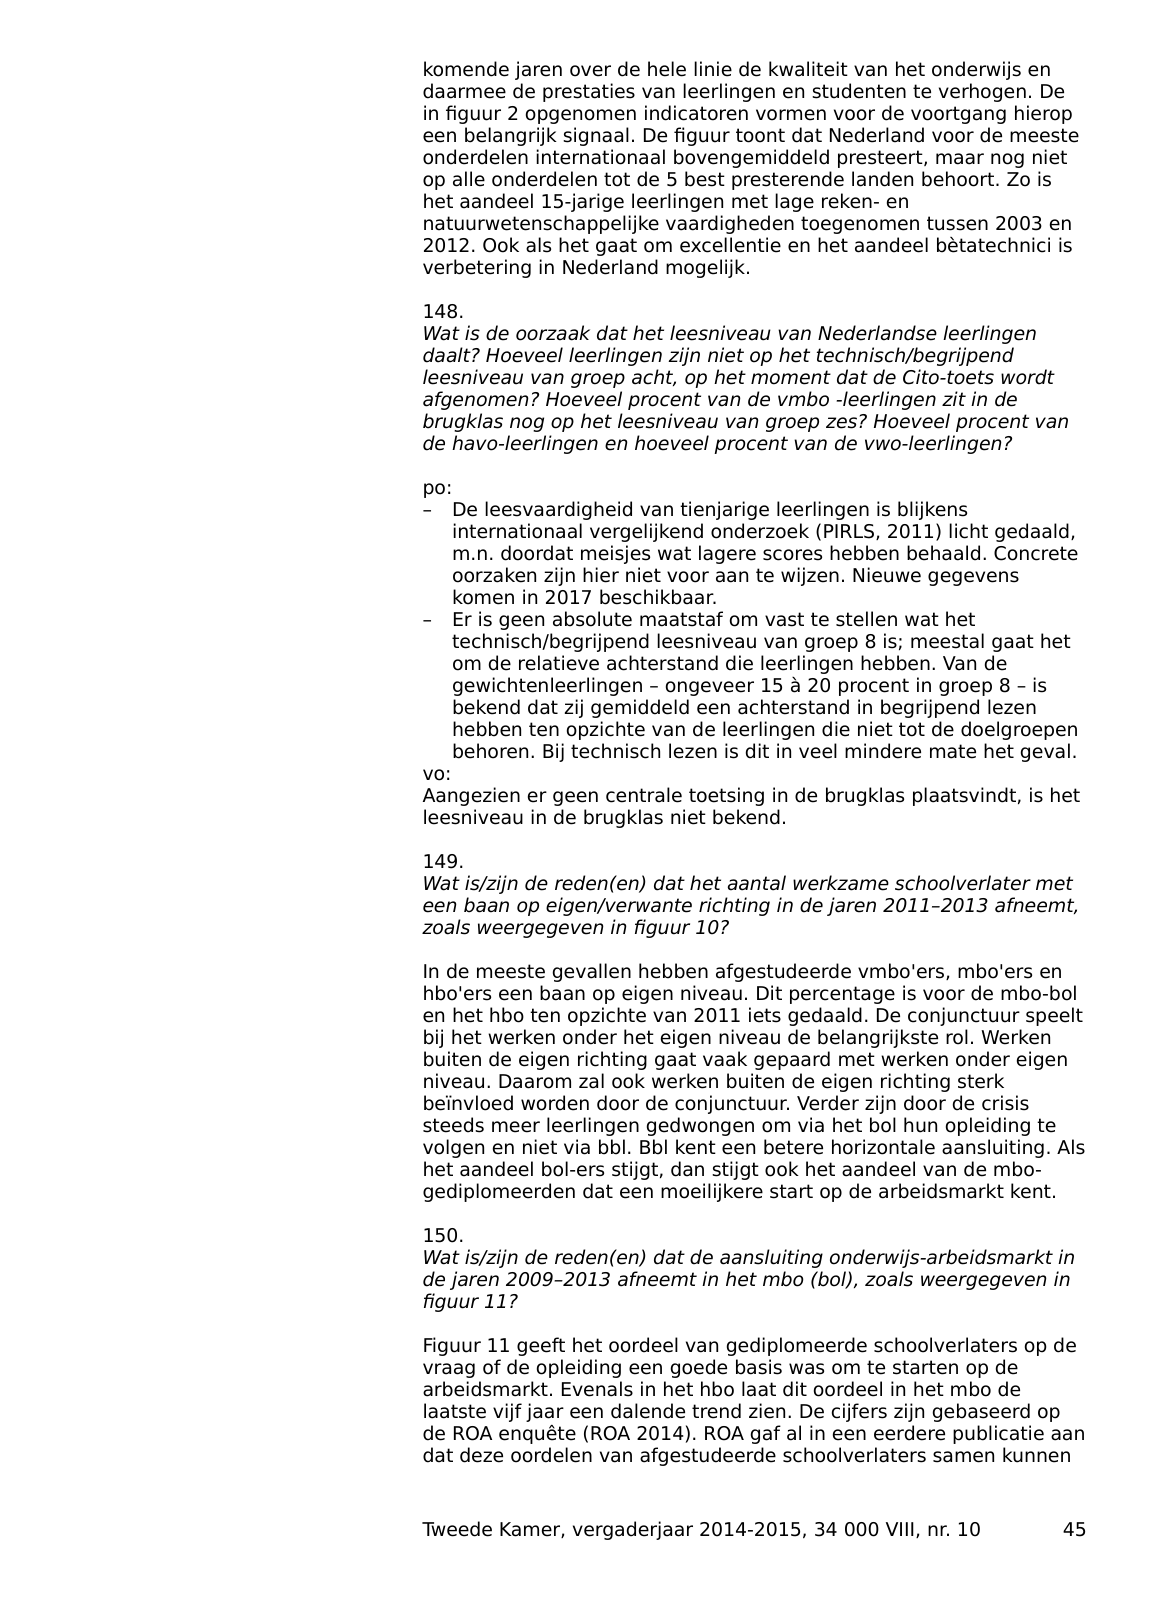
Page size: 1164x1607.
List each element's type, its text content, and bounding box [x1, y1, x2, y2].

text Aangezien er geen centrale toetsing in de brugklas plaatsvindt, is het leesniveau in de brugklas niet bekend. [422, 785, 1087, 829]
text – De leesvaardigheid van tienjarige leerlingen is blijkens internationaal vergelijkend onderzoek (PIRLS, 2011) licht gedaald, m.n. doordat meisjes wat lagere scores hebben behaald. Concrete oorzaken zijn hier niet voor aan te wijzen. Nieuwe gegevens komen in 2017 beschikbaar. [422, 499, 1087, 609]
text 148. [422, 301, 1087, 323]
text 149. [422, 851, 1087, 873]
text Wat is de oorzaak dat het leesniveau van Nederlandse leerlingen daalt? Hoeveel leerlingen zijn niet op het technisch/begrijpend leesniveau van groep acht, op het moment dat de Cito-toets wordt afgenomen? Hoeveel procent van de vmbo -leerlingen zit in de brugklas nog op het leesniveau van groep zes? Hoeveel procent van de havo-leerlingen en hoeveel procent van de vwo-leerlingen? [422, 323, 1087, 455]
text In de meeste gevallen hebben afgestudeerde vmbo'ers, mbo'ers en hbo'ers een baan op eigen niveau. Dit percentage is voor de mbo-bol en het hbo ten opzichte van 2011 iets gedaald. De conjunctuur speelt bij het werken onder het eigen niveau de belangrijkste rol. Werken buiten de eigen richting gaat vaak gepaard met werken onder eigen niveau. Daarom zal ook werken buiten de eigen richting sterk beïnvloed worden door de conjunctuur. Verder zijn door de crisis steeds meer leerlingen gedwongen om via het bol hun opleiding te volgen en niet via bbl. Bbl kent een betere horizontale aansluiting. Als het aandeel bol-ers stijgt, dan stijgt ook het aandeel van de mbo-gediplomeerden dat een moeilijkere start op de arbeidsmarkt kent. [422, 961, 1087, 1203]
text komende jaren over de hele linie de kwaliteit van het onderwijs en daarmee de prestaties van leerlingen en studenten te verhogen. De in figuur 2 opgenomen indicatoren vormen voor de voortgang hierop een belangrijk signaal. De figuur toont dat Nederland voor de meeste onderdelen internationaal bovengemiddeld presteert, maar nog niet op alle onderdelen tot de 5 best presterende landen behoort. Zo is het aandeel 15-jarige leerlingen met lage reken- en natuurwetenschappelijke vaardigheden toegenomen tussen 2003 en 2012. Ook als het gaat om excellentie en het aandeel bètatechnici is verbetering in Nederland mogelijk. [422, 59, 1087, 279]
text 150. [422, 1225, 1087, 1247]
text – Er is geen absolute maatstaf om vast te stellen wat het technisch/begrijpend leesniveau van groep 8 is; meestal gaat het om de relatieve achterstand die leerlingen hebben. Van de gewichtenleerlingen – ongeveer 15 à 20 procent in groep 8 – is bekend dat zij gemiddeld een achterstand in begrijpend lezen hebben ten opzichte van de leerlingen die niet tot de doelgroepen behoren. Bij technisch lezen is dit in veel mindere mate het geval. [422, 609, 1087, 763]
text Wat is/zijn de reden(en) dat het aantal werkzame schoolverlater met een baan op eigen/verwante richting in de jaren 2011–2013 afneemt, zoals weergegeven in figuur 10? [422, 873, 1087, 939]
text vo: [422, 763, 1087, 785]
text po: [422, 477, 1087, 499]
text Wat is/zijn de reden(en) dat de aansluiting onderwijs-arbeidsmarkt in de jaren 2009–2013 afneemt in het mbo (bol), zoals weergegeven in figuur 11? [422, 1247, 1087, 1313]
text Figuur 11 geeft het oordeel van gediplomeerde schoolverlaters op de vraag of de opleiding een goede basis was om te starten op de arbeidsmarkt. Evenals in het hbo laat dit oordeel in het mbo de laatste vijf jaar een dalende trend zien. De cijfers zijn gebaseerd op de ROA enquête (ROA 2014). ROA gaf al in een eerdere publicatie aan dat deze oordelen van afgestudeerde schoolverlaters samen kunnen [422, 1335, 1087, 1467]
